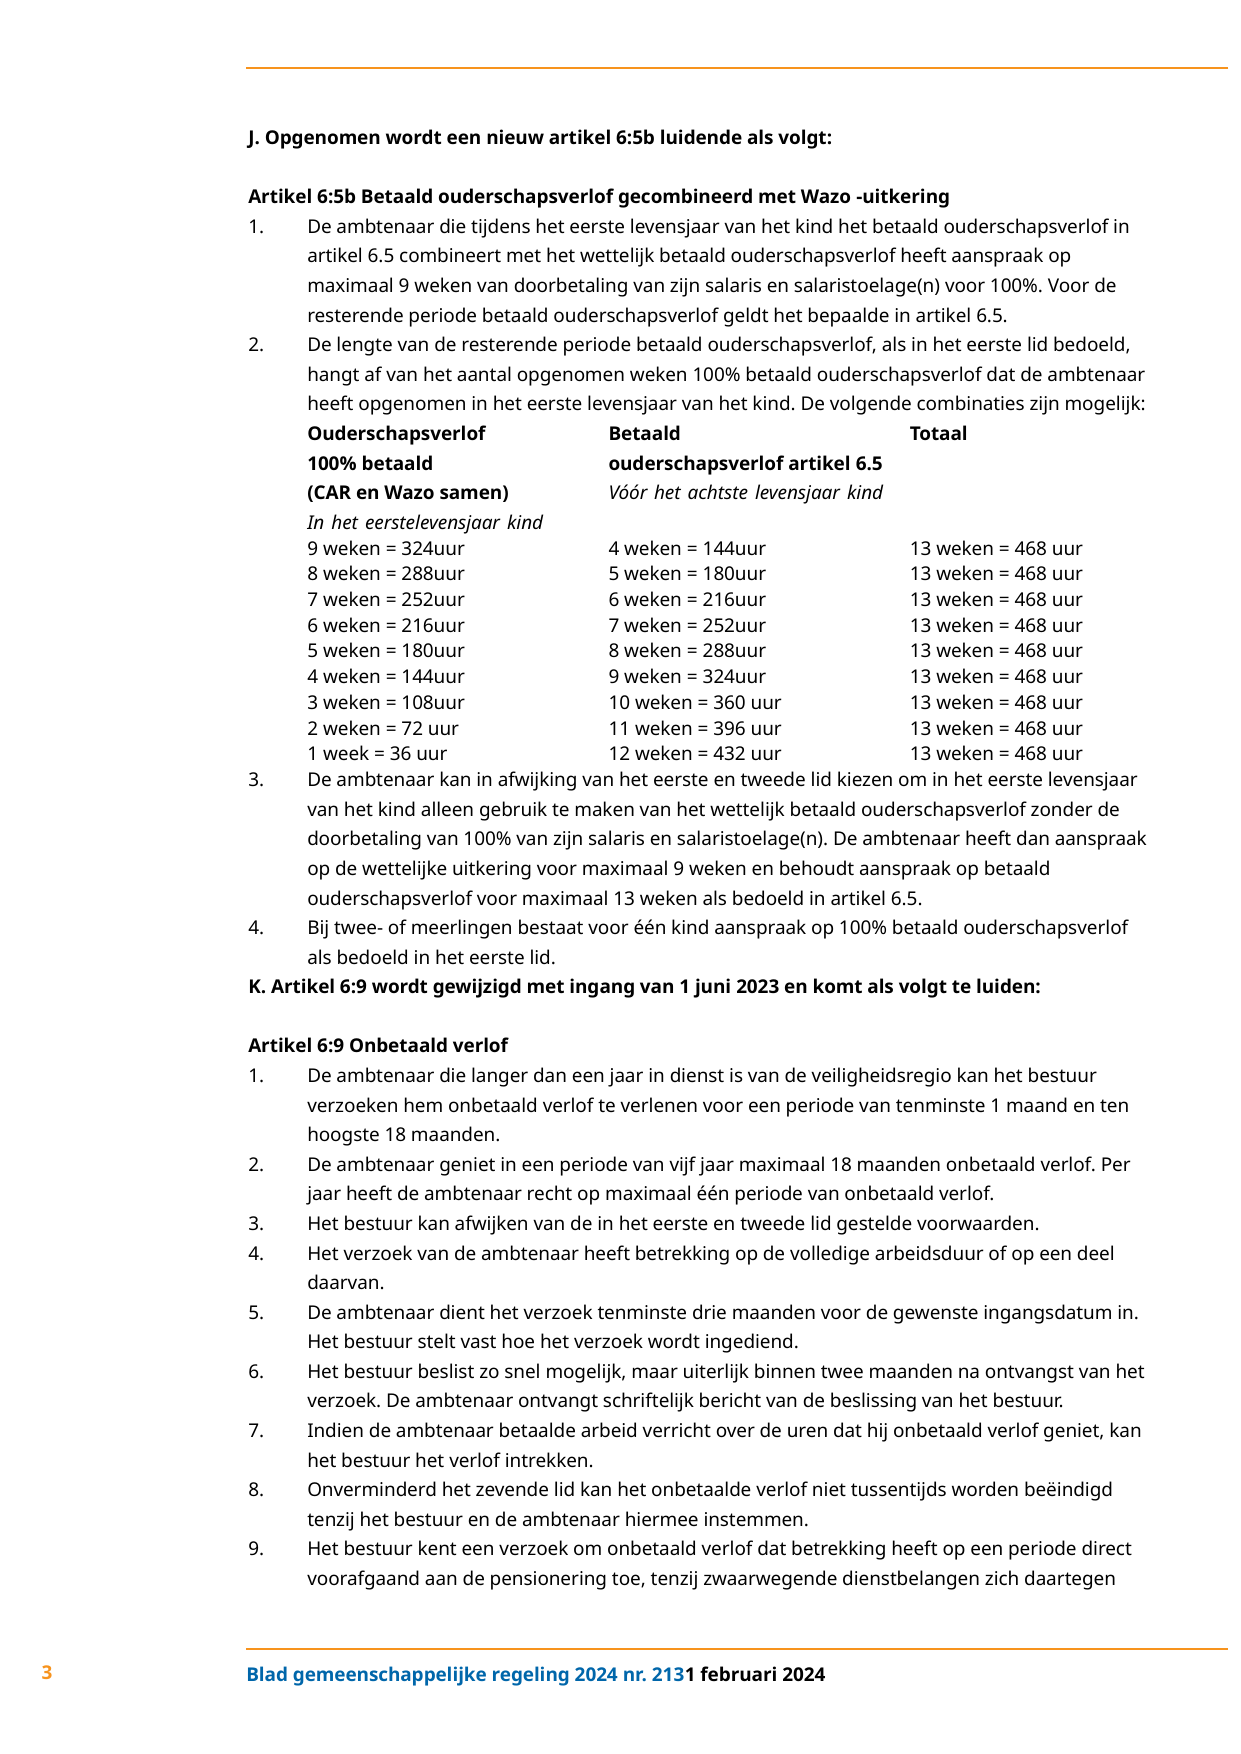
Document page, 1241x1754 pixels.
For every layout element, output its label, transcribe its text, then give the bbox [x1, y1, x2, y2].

table_cell 5 weken = 180uur [307, 638, 608, 663]
table_cell 13 weken = 468 uur [910, 561, 1211, 586]
table_header Ouderschapsverlof 100% betaald (CAR en Wazo samen) In het eerstelevensjaar kind [307, 420, 608, 535]
table_cell 13 weken = 468 uur [910, 638, 1211, 663]
table_cell 13 weken = 468 uur [910, 715, 1211, 741]
list De ambtenaar die langer dan een jaar in dienst is van de veiligheidsregio kan het bestuur verzoeken hem onbetaald verlof te verlenen voor een periode van tenminste 1 maand en ten hoogste 18 maanden. [248, 1062, 1152, 1147]
table_cell 7 weken = 252uur [608, 612, 909, 638]
table_cell 1 week = 36 uur [307, 741, 608, 766]
text K. Artikel 6:9 wordt gewijzigd met ingang van 1 juni 2023 en komt als volgt te luiden: [248, 973, 1152, 999]
table_cell 13 weken = 468 uur [910, 612, 1211, 638]
table_cell 13 weken = 468 uur [910, 741, 1211, 766]
list Bij twee- of meerlingen bestaat voor één kind aanspraak op 100% betaald ouderschapsverlof als bedoeld in het eerste lid. [248, 914, 1152, 970]
table_cell 13 weken = 468 uur [910, 535, 1211, 561]
table_cell 6 weken = 216uur [608, 586, 909, 612]
table_cell 3 weken = 108uur [307, 689, 608, 715]
picture [41, 47, 231, 172]
table_cell 10 weken = 360 uur [608, 689, 909, 715]
table_cell 8 weken = 288uur [608, 638, 909, 663]
text Artikel 6:9 Onbetaald verlof [248, 1033, 1152, 1058]
list Onverminderd het zevende lid kan het onbetaalde verlof niet tussentijds worden beëindigd tenzij het bestuur en de ambtenaar hiermee instemmen. [248, 1476, 1152, 1532]
table_cell 13 weken = 468 uur [910, 664, 1211, 689]
list Het bestuur kent een verzoek om onbetaald verlof dat betrekking heeft op een periode direct voorafgaand aan de pensionering toe, tenzij zwaarwegende dienstbelangen zich daartegen [248, 1536, 1152, 1591]
list De ambtenaar dient het verzoek tenminste drie maanden voor de gewenste ingangsdatum in. Het bestuur stelt vast hoe het verzoek wordt ingediend. [248, 1299, 1152, 1354]
table_cell 9 weken = 324uur [307, 535, 608, 561]
table_header Betaald ouderschapsverlof artikel 6.5 Vóór het achtste levensjaar kind [608, 420, 909, 535]
table_cell 12 weken = 432 uur [608, 741, 909, 766]
table_cell 11 weken = 396 uur [608, 715, 909, 741]
table_header Totaal [910, 420, 1211, 535]
text J. Opgenomen wordt een nieuw artikel 6:5b luidende als volgt: [248, 124, 1152, 150]
table_cell 7 weken = 252uur [307, 586, 608, 612]
list De ambtenaar geniet in een periode van vijf jaar maximaal 18 maanden onbetaald verlof. Per jaar heeft de ambtenaar recht op maximaal één periode van onbetaald verlof. [248, 1151, 1152, 1206]
list De lengte van de resterende periode betaald ouderschapsverlof, als in het eerste lid bedoeld, hangt af van het aantal opgenomen weken 100% betaald ouderschapsverlof dat de ambtenaar heeft opgenomen in het eerste levensjaar van het kind. De volgende combinaties zijn mogelijk: [248, 331, 1152, 416]
list Het bestuur kan afwijken van de in het eerste en tweede lid gestelde voorwaarden. [248, 1210, 1152, 1236]
text Artikel 6:5b Betaald ouderschapsverlof gecombineerd met Wazo -uitkering [248, 183, 1152, 209]
table_cell 13 weken = 468 uur [910, 586, 1211, 612]
table_cell 4 weken = 144uur [307, 664, 608, 689]
list Het bestuur beslist zo snel mogelijk, maar uiterlijk binnen twee maanden na ontvangst van het verzoek. De ambtenaar ontvangt schriftelijk bericht van de beslissing van het bestuur. [248, 1358, 1152, 1413]
table_cell 9 weken = 324uur [608, 664, 909, 689]
table_cell 8 weken = 288uur [307, 561, 608, 586]
list Indien de ambtenaar betaalde arbeid verricht over de uren dat hij onbetaald verlof geniet, kan het bestuur het verlof intrekken. [248, 1417, 1152, 1473]
list Het verzoek van de ambtenaar heeft betrekking op de volledige arbeidsduur of op een deel daarvan. [248, 1240, 1152, 1295]
table_cell 13 weken = 468 uur [910, 689, 1211, 715]
list De ambtenaar kan in afwijking van het eerste en tweede lid kiezen om in het eerste levensjaar van het kind alleen gebruik te maken van het wettelijk betaald ouderschapsverlof zonder de doorbetaling van 100% van zijn salaris en salaristoelage(n). De ambtenaar heeft dan aanspraak op de wettelijke uitkering voor maximaal 9 weken en behoudt aanspraak op betaald ouderschapsverlof voor maximaal 13 weken als bedoeld in artikel 6.5. [248, 766, 1152, 911]
list De ambtenaar die tijdens het eerste levensjaar van het kind het betaald ouderschapsverlof in artikel 6.5 combineert met het wettelijk betaald ouderschapsverlof heeft aanspraak op maximaal 9 weken van doorbetaling van zijn salaris en salaristoelage(n) voor 100%. Voor de resterende periode betaald ouderschapsverlof geldt het bepaalde in artikel 6.5. [248, 213, 1152, 328]
table_cell 4 weken = 144uur [608, 535, 909, 561]
table_cell 5 weken = 180uur [608, 561, 909, 586]
table_cell 6 weken = 216uur [307, 612, 608, 638]
table_cell 2 weken = 72 uur [307, 715, 608, 741]
